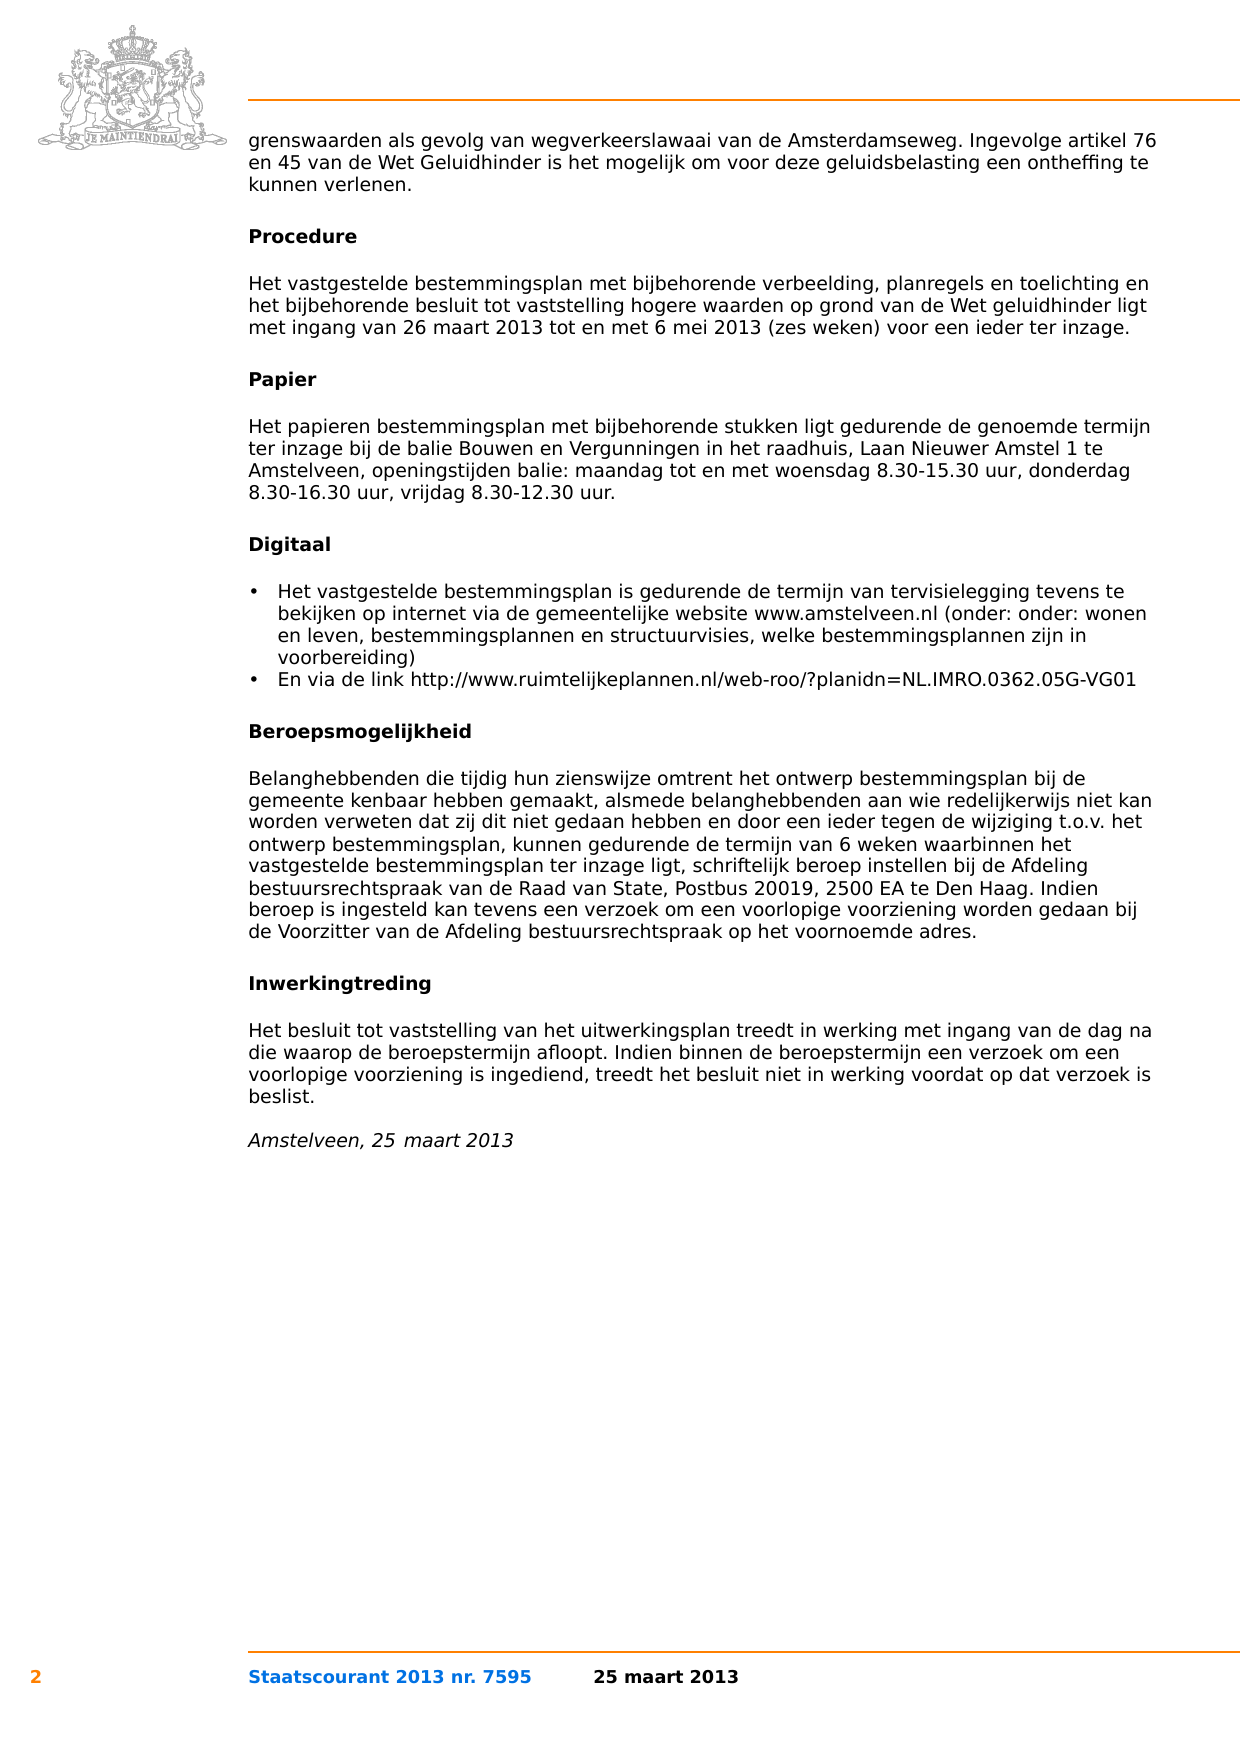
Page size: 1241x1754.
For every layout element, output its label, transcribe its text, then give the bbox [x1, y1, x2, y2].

text • En via de link http://www.ruimtelijkeplannen.nl/web-roo/?planidn=NL.IMRO.0362.05G-VG01 [248, 668, 1163, 691]
subtitle Digitaal [248, 534, 1163, 556]
text Belanghebbenden die tijdig hun zienswijze omtrent het ontwerp bestemmingsplan bij de gemeente kenbaar hebben gemaakt, alsmede belanghebbenden aan wie redelijkerwijs niet kan worden verweten dat zij dit niet gedaan hebben en door een ieder tegen de wijziging t.o.v. het ontwerp bestemmingsplan, kunnen gedurende de termijn van 6 weken waarbinnen het vastgestelde bestemmingsplan ter inzage ligt, schriftelijk beroep instellen bij de Afdeling bestuursrechtspraak van de Raad van State, Postbus 20019, 2500 EA te Den Haag. Indien beroep is ingesteld kan tevens een verzoek om een voorlopige voorziening worden gedaan bij de Voorzitter van de Afdeling bestuursrechtspraak op het voornoemde adres. [248, 767, 1163, 943]
text Het vastgestelde bestemmingsplan met bijbehorende verbeelding, planregels en toelichting en het bijbehorende besluit tot vaststelling hogere waarden op grond van de Wet geluidhinder ligt met ingang van 26 maart 2013 tot en met 6 mei 2013 (zes weken) voor een ieder ter inzage. [248, 273, 1163, 339]
subtitle Papier [248, 369, 1163, 391]
text Amstelveen, 25 maart 2013 [248, 1130, 1163, 1152]
text Het papieren bestemmingsplan met bijbehorende stukken ligt gedurende de genoemde termijn ter inzage bij de balie Bouwen en Vergunningen in het raadhuis, Laan Nieuwer Amstel 1 te Amstelveen, openingstijden balie: maandag tot en met woensdag 8.30-15.30 uur, donderdag 8.30-16.30 uur, vrijdag 8.30-12.30 uur. [248, 416, 1163, 504]
subtitle Beroepsmogelijkheid [248, 721, 1163, 742]
picture [38, 25, 227, 150]
subtitle Inwerkingtreding [248, 973, 1163, 995]
subtitle Procedure [248, 226, 1163, 248]
text • Het vastgestelde bestemmingsplan is gedurende de termijn van tervisielegging tevens te bekijken op internet via de gemeentelijke website www.amstelveen.nl (onder: onder: wonen en leven, bestemmingsplannen en structuurvisies, welke bestemmingsplannen zijn in voorbereiding) [248, 581, 1163, 668]
text Het besluit tot vaststelling van het uitwerkingsplan treedt in werking met ingang van de dag na die waarop de beroepstermijn afloopt. Indien binnen de beroepstermijn een verzoek om een voorlopige voorziening is ingediend, treedt het besluit niet in werking voordat op dat verzoek is beslist. [248, 1020, 1163, 1108]
text grenswaarden als gevolg van wegverkeerslawaai van de Amsterdamseweg. Ingevolge artikel 76 en 45 van de Wet Geluidhinder is het mogelijk om voor deze geluidsbelasting een ontheffing te kunnen verlenen. [248, 130, 1163, 196]
